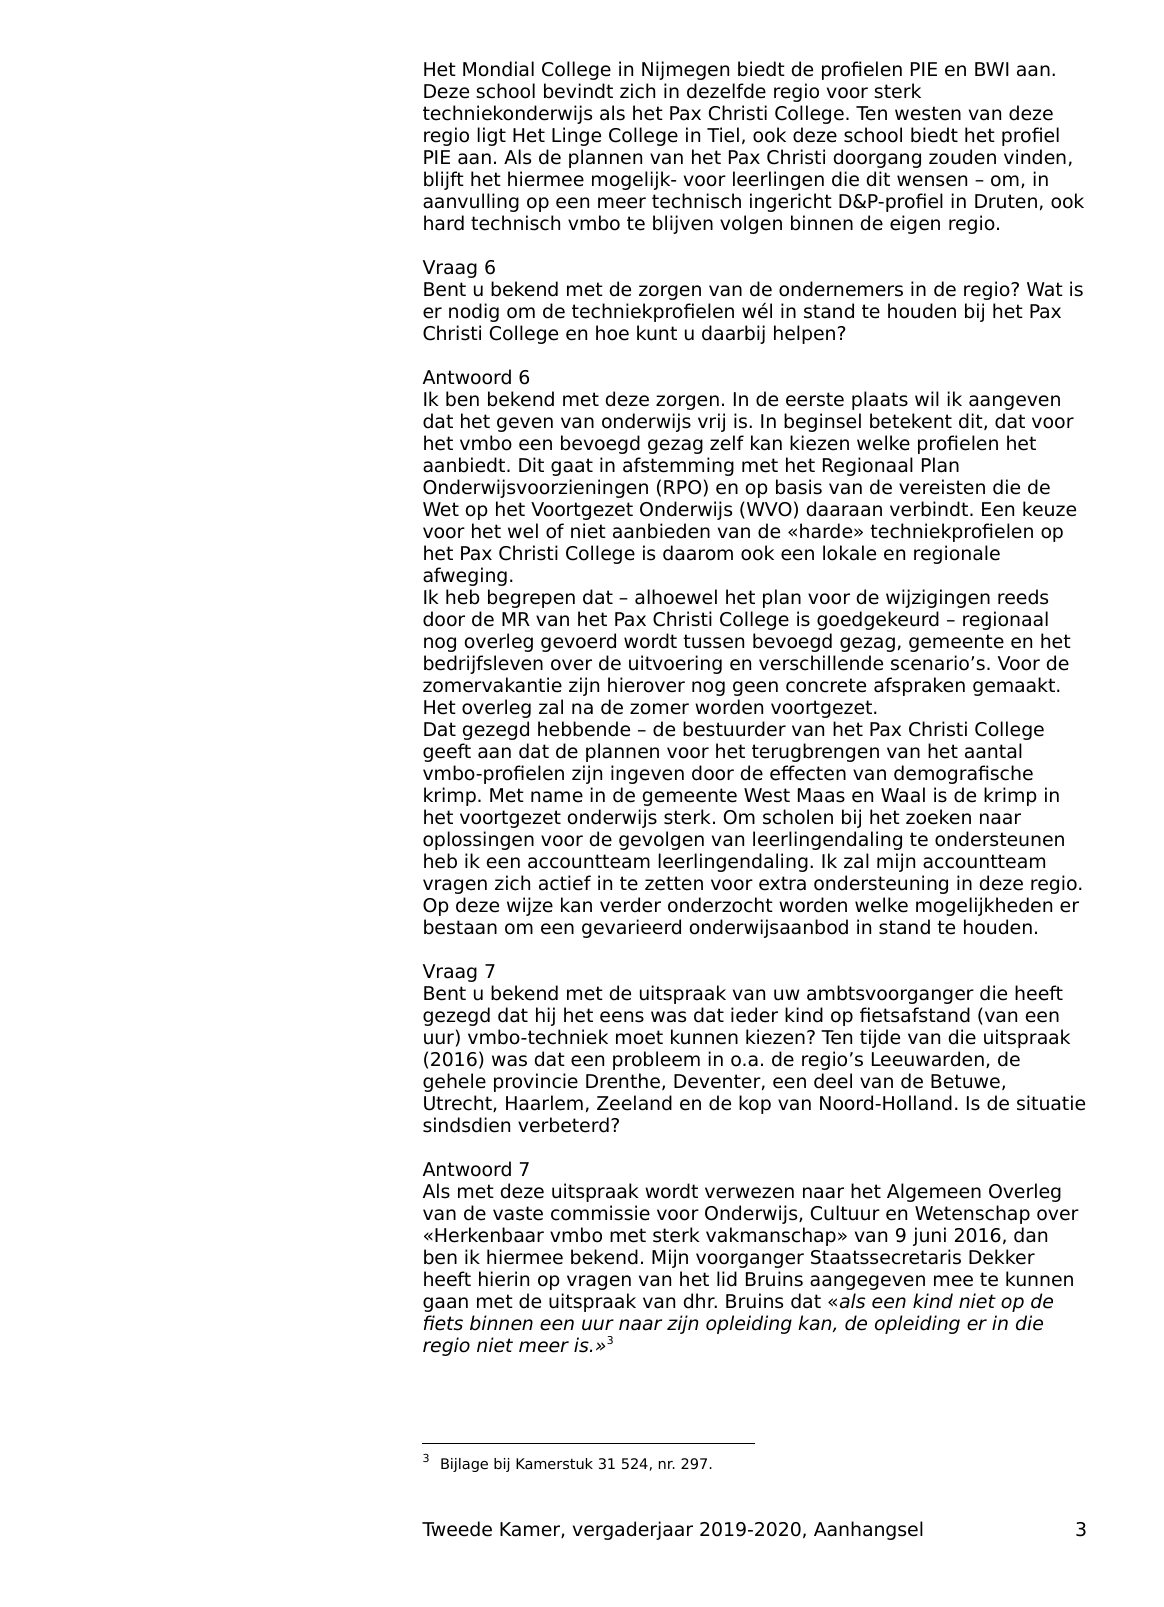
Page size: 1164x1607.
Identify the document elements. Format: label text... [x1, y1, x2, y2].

text Antwoord 6 [422, 367, 1087, 389]
text Ik ben bekend met deze zorgen. In de eerste plaats wil ik aangeven dat het geven van onderwijs vrij is. In beginsel betekent dit, dat voor het vmbo een bevoegd gezag zelf kan kiezen welke profielen het aanbiedt. Dit gaat in afstemming met het Regionaal Plan Onderwijsvoorzieningen (RPO) en op basis van de vereisten die de Wet op het Voortgezet Onderwijs (WVO) daaraan verbindt. Een keuze voor het wel of niet aanbieden van de «harde» techniekprofielen op het Pax Christi College is daarom ook een lokale en regionale afweging. [422, 389, 1087, 587]
text Het Mondial College in Nijmegen biedt de profielen PIE en BWI aan. Deze school bevindt zich in dezelfde regio voor sterk techniekonderwijs als het Pax Christi College. Ten westen van deze regio ligt Het Linge College in Tiel, ook deze school biedt het profiel PIE aan. Als de plannen van het Pax Christi doorgang zouden vinden, blijft het hiermee mogelijk- voor leerlingen die dit wensen – om, in aanvulling op een meer technisch ingericht D&P-profiel in Druten, ook hard technisch vmbo te blijven volgen binnen de eigen regio. [422, 59, 1087, 235]
text Vraag 7 [422, 961, 1087, 983]
text Dat gezegd hebbende – de bestuurder van het Pax Christi College geeft aan dat de plannen voor het terugbrengen van het aantal vmbo-profielen zijn ingeven door de effecten van demografische krimp. Met name in de gemeente West Maas en Waal is de krimp in het voortgezet onderwijs sterk. Om scholen bij het zoeken naar oplossingen voor de gevolgen van leerlingendaling te ondersteunen heb ik een accountteam leerlingendaling. Ik zal mijn accountteam vragen zich actief in te zetten voor extra ondersteuning in deze regio. Op deze wijze kan verder onderzocht worden welke mogelijkheden er bestaan om een gevarieerd onderwijsaanbod in stand te houden. [422, 719, 1087, 939]
text Vraag 6 [422, 257, 1087, 279]
text Bent u bekend met de zorgen van de ondernemers in de regio? Wat is er nodig om de techniekprofielen wél in stand te houden bij het Pax Christi College en hoe kunt u daarbij helpen? [422, 279, 1087, 345]
text Als met deze uitspraak wordt verwezen naar het Algemeen Overleg van de vaste commissie voor Onderwijs, Cultuur en Wetenschap over «Herkenbaar vmbo met sterk vakmanschap» van 9 juni 2016, dan ben ik hiermee bekend. Mijn voorganger Staatssecretaris Dekker heeft hierin op vragen van het lid Bruins aangegeven mee te kunnen gaan met de uitspraak van dhr. Bruins dat «als een kind niet op de fiets binnen een uur naar zijn opleiding kan, de opleiding er in die regio niet meer is.» [422, 1181, 1087, 1357]
text Ik heb begrepen dat – alhoewel het plan voor de wijzigingen reeds door de MR van het Pax Christi College is goedgekeurd – regionaal nog overleg gevoerd wordt tussen bevoegd gezag, gemeente en het bedrijfsleven over de uitvoering en verschillende scenario’s. Voor de zomervakantie zijn hierover nog geen concrete afspraken gemaakt. Het overleg zal na de zomer worden voortgezet. [422, 587, 1087, 719]
text Bijlage bij Kamerstuk 31 524, nr. 297. [422, 1452, 1087, 1474]
text Antwoord 7 [422, 1159, 1087, 1181]
text Bent u bekend met de uitspraak van uw ambtsvoorganger die heeft gezegd dat hij het eens was dat ieder kind op fietsafstand (van een uur) vmbo-techniek moet kunnen kiezen? Ten tijde van die uitspraak (2016) was dat een probleem in o.a. de regio’s Leeuwarden, de gehele provincie Drenthe, Deventer, een deel van de Betuwe, Utrecht, Haarlem, Zeeland en de kop van Noord-Holland. Is de situatie sindsdien verbeterd? [422, 983, 1087, 1137]
